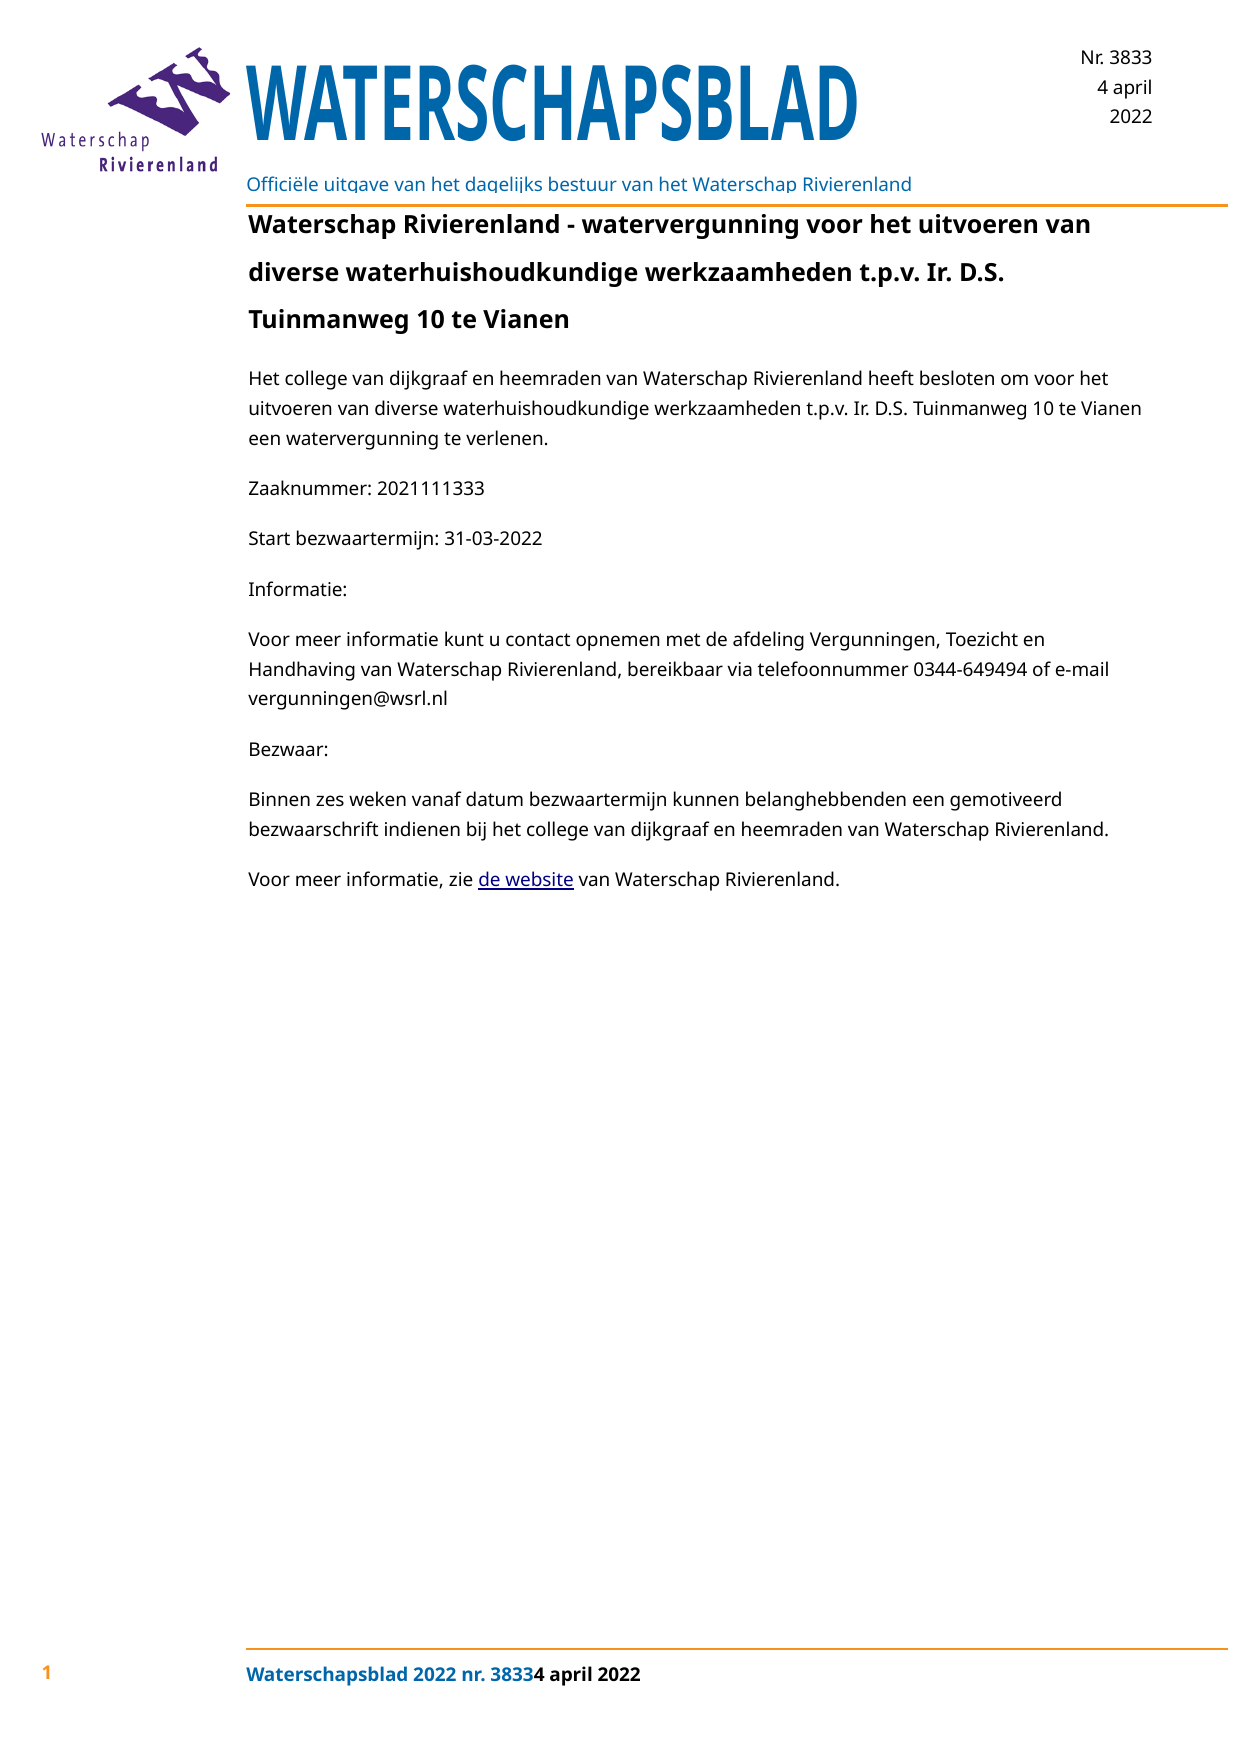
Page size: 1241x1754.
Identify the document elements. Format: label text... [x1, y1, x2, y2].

text Start bezwaartermijn: 31-03-2022 [248, 526, 1152, 551]
text Bezwaar: [248, 736, 1152, 762]
picture [41, 47, 231, 172]
text Zaaknummer: 2021111333 [248, 475, 1152, 501]
text Voor meer informatie kunt u contact opnemen met de afdeling Vergunningen, Toezicht en Handhaving van Waterschap Rivierenland, bereikbaar via telefoonnummer 0344-649494 of e-mail vergunningen@wsrl.nl [248, 626, 1152, 711]
text Waterschap Rivierenland - watervergunning voor het uitvoeren van diverse waterhuishoudkundige werkzaamheden t.p.v. Ir. D.S. Tuinmanweg 10 te Vianen [248, 207, 1152, 336]
text Binnen zes weken vanaf datum bezwaartermijn kunnen belanghebbenden een gemotiveerd bezwaarschrift indienen bij het college van dijkgraaf en heemraden van Waterschap Rivierenland. [248, 786, 1152, 842]
text Voor meer informatie, zie de website van Waterschap Rivierenland. [248, 866, 1152, 892]
text Het college van dijkgraaf en heemraden van Waterschap Rivierenland heeft besloten om voor het uitvoeren van diverse waterhuishoudkundige werkzaamheden t.p.v. Ir. D.S. Tuinmanweg 10 te Vianen een watervergunning te verlenen. [248, 366, 1152, 450]
text Informatie: [248, 576, 1152, 602]
